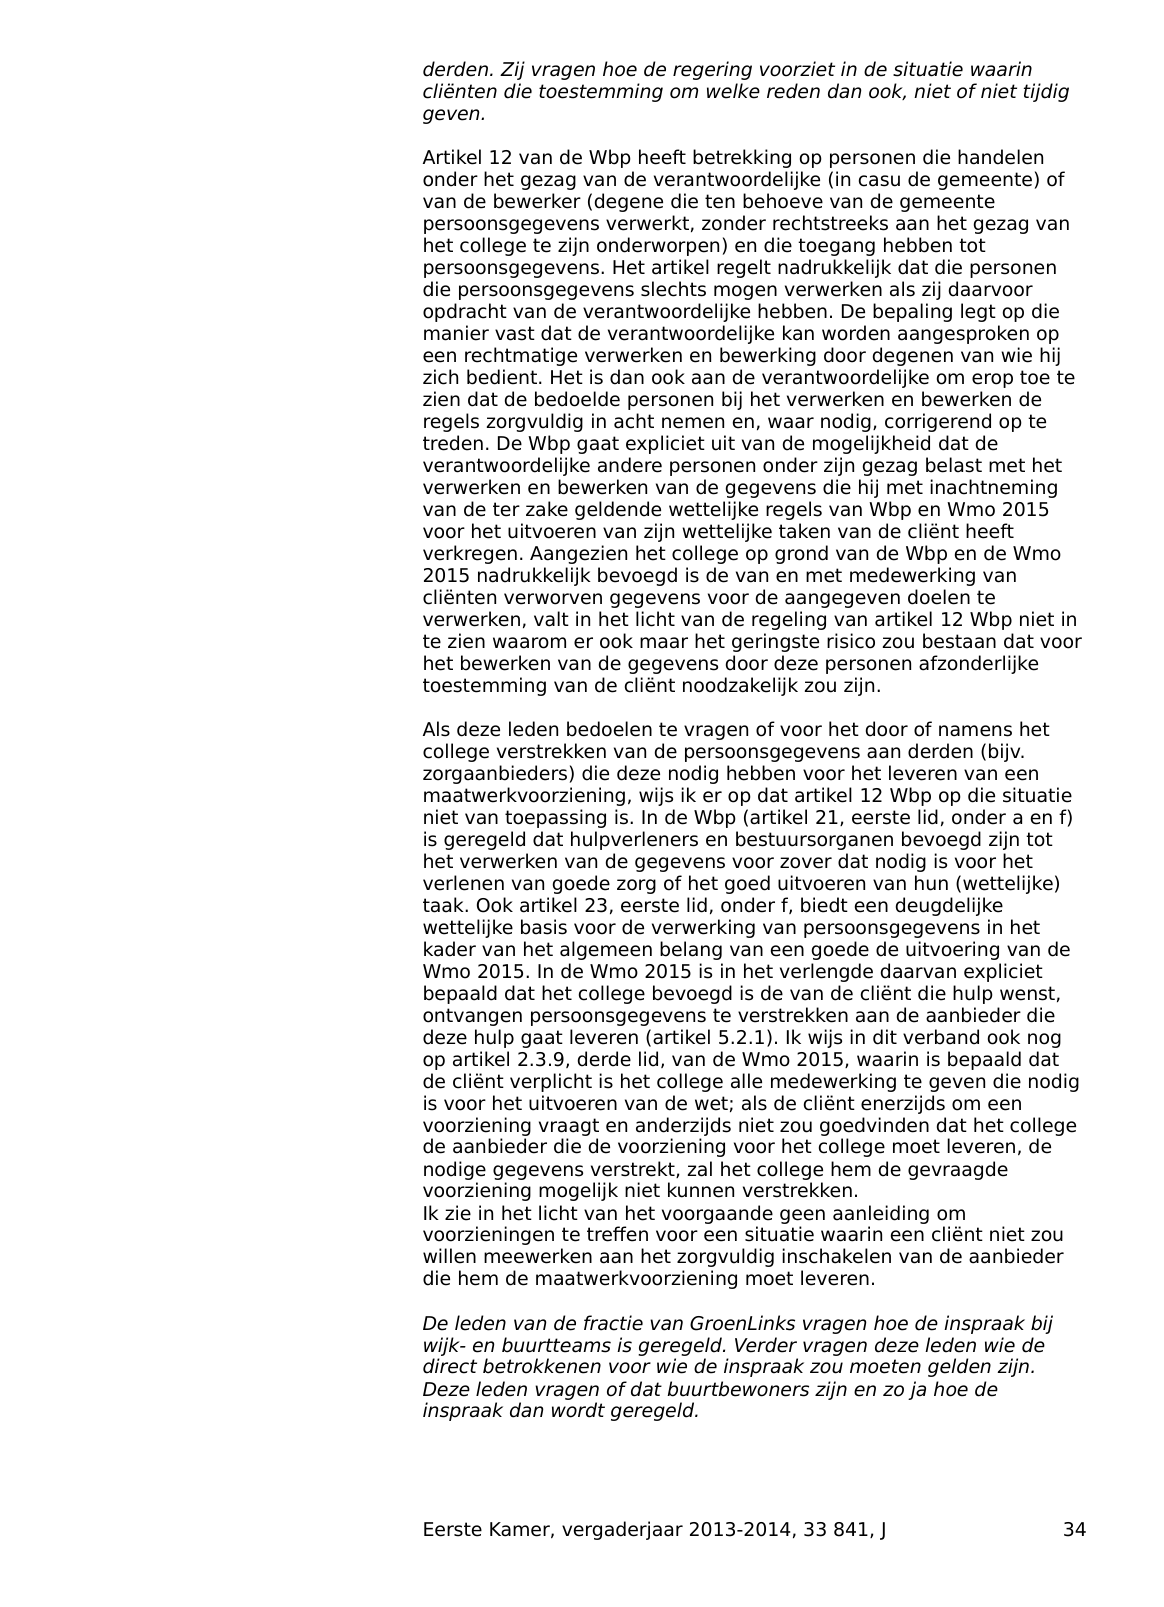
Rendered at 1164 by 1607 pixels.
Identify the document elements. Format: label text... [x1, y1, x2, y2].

text Artikel 12 van de Wbp heeft betrekking op personen die handelen onder het gezag van de verantwoordelijke (in casu de gemeente) of van de bewerker (degene die ten behoeve van de gemeente persoonsgegevens verwerkt, zonder rechtstreeks aan het gezag van het college te zijn onderworpen) en die toegang hebben tot persoonsgegevens. Het artikel regelt nadrukkelijk dat die personen die persoonsgegevens slechts mogen verwerken als zij daarvoor opdracht van de verantwoordelijke hebben. De bepaling legt op die manier vast dat de verantwoordelijke kan worden aangesproken op een rechtmatige verwerken en bewerking door degenen van wie hij zich bedient. Het is dan ook aan de verantwoordelijke om erop toe te zien dat de bedoelde personen bij het verwerken en bewerken de regels zorgvuldig in acht nemen en, waar nodig, corrigerend op te treden. De Wbp gaat expliciet uit van de mogelijkheid dat de verantwoordelijke andere personen onder zijn gezag belast met het verwerken en bewerken van de gegevens die hij met inachtneming van de ter zake geldende wettelijke regels van Wbp en Wmo 2015 voor het uitvoeren van zijn wettelijke taken van de cliënt heeft verkregen. Aangezien het college op grond van de Wbp en de Wmo 2015 nadrukkelijk bevoegd is de van en met medewerking van cliënten verworven gegevens voor de aangegeven doelen te verwerken, valt in het licht van de regeling van artikel 12 Wbp niet in te zien waarom er ook maar het geringste risico zou bestaan dat voor het bewerken van de gegevens door deze personen afzonderlijke toestemming van de cliënt noodzakelijk zou zijn. [422, 147, 1087, 697]
text Als deze leden bedoelen te vragen of voor het door of namens het college verstrekken van de persoonsgegevens aan derden (bijv. zorgaanbieders) die deze nodig hebben voor het leveren van een maatwerkvoorziening, wijs ik er op dat artikel 12 Wbp op die situatie niet van toepassing is. In de Wbp (artikel 21, eerste lid, onder a en f) is geregeld dat hulpverleners en bestuursorganen bevoegd zijn tot het verwerken van de gegevens voor zover dat nodig is voor het verlenen van goede zorg of het goed uitvoeren van hun (wettelijke) taak. Ook artikel 23, eerste lid, onder f, biedt een deugdelijke wettelijke basis voor de verwerking van persoonsgegevens in het kader van het algemeen belang van een goede de uitvoering van de Wmo 2015. In de Wmo 2015 is in het verlengde daarvan expliciet bepaald dat het college bevoegd is de van de cliënt die hulp wenst, ontvangen persoonsgegevens te verstrekken aan de aanbieder die deze hulp gaat leveren (artikel 5.2.1). Ik wijs in dit verband ook nog op artikel 2.3.9, derde lid, van de Wmo 2015, waarin is bepaald dat de cliënt verplicht is het college alle medewerking te geven die nodig is voor het uitvoeren van de wet; als de cliënt enerzijds om een voorziening vraagt en anderzijds niet zou goedvinden dat het college de aanbieder die de voorziening voor het college moet leveren, de nodige gegevens verstrekt, zal het college hem de gevraagde voorziening mogelijk niet kunnen verstrekken. [422, 719, 1087, 1202]
text derden. Zij vragen hoe de regering voorziet in de situatie waarin cliënten die toestemming om welke reden dan ook, niet of niet tijdig geven. [422, 59, 1087, 125]
text Ik zie in het licht van het voorgaande geen aanleiding om voorzieningen te treffen voor een situatie waarin een cliënt niet zou willen meewerken aan het zorgvuldig inschakelen van de aanbieder die hem de maatwerkvoorziening moet leveren. [422, 1202, 1087, 1290]
text De leden van de fractie van GroenLinks vragen hoe de inspraak bij wijk- en buurtteams is geregeld. Verder vragen deze leden wie de direct betrokkenen voor wie de inspraak zou moeten gelden zijn. Deze leden vragen of dat buurtbewoners zijn en zo ja hoe de inspraak dan wordt geregeld. [422, 1312, 1087, 1422]
